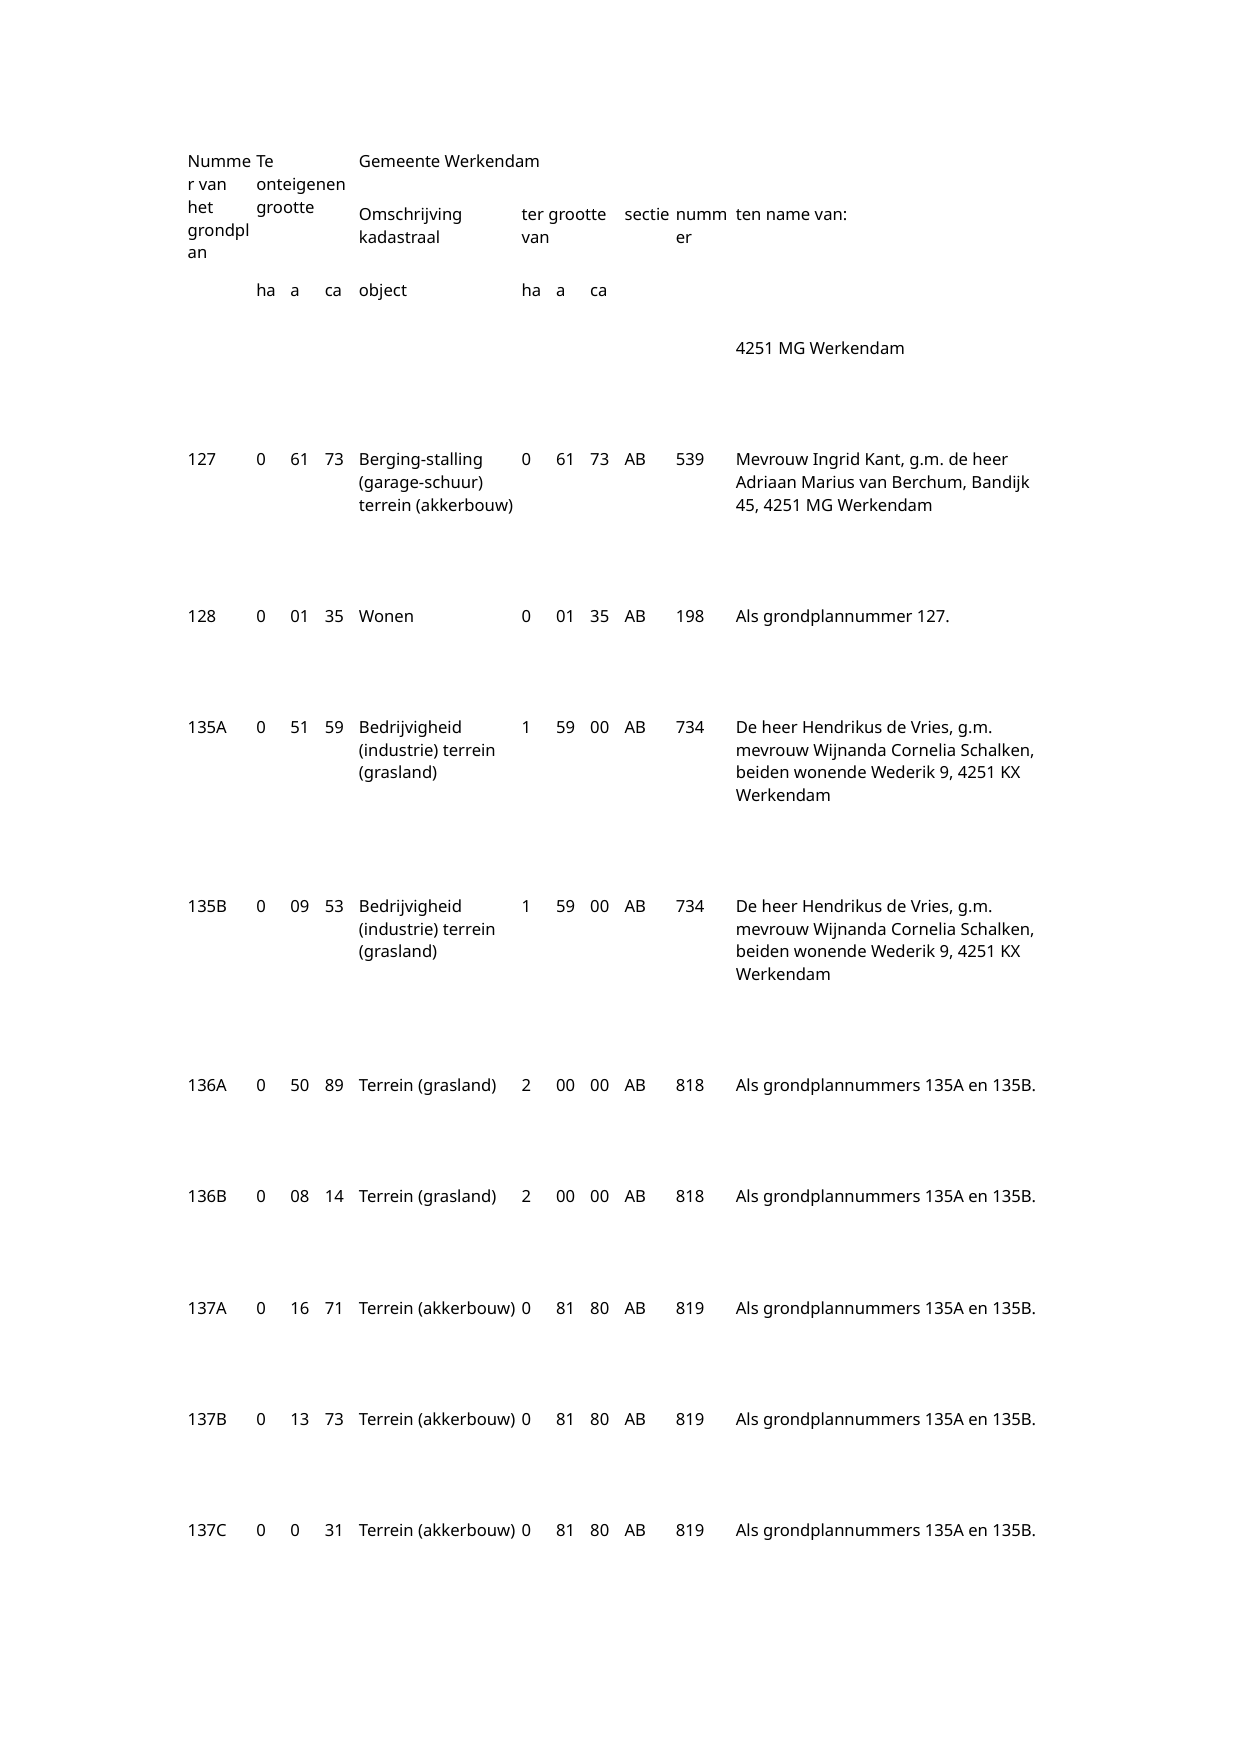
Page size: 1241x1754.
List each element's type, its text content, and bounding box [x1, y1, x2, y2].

table_cell [521, 1460, 556, 1518]
table_cell Als grondplannummers 135A en 135B. [736, 1185, 1053, 1238]
table_cell 0 [256, 1519, 290, 1571]
table_cell [736, 389, 1053, 448]
table_header Nummer van het grondplan [188, 150, 256, 337]
table_cell [290, 1238, 324, 1296]
table_cell [736, 546, 1053, 604]
table_cell 2 [521, 1074, 556, 1127]
table_cell 59 [325, 715, 359, 836]
table_cell [521, 1127, 556, 1185]
table_cell 0 [256, 1185, 290, 1238]
table_cell [256, 657, 290, 715]
table_cell 71 [325, 1296, 359, 1349]
table_cell [624, 1238, 676, 1296]
table_cell 81 [556, 1519, 590, 1571]
table_cell [256, 836, 290, 895]
table_cell [736, 657, 1053, 715]
table_cell [188, 1460, 256, 1518]
table_cell 80 [590, 1296, 624, 1349]
table_cell 73 [590, 448, 624, 546]
table_cell AB [624, 1185, 676, 1238]
table_cell [736, 1127, 1053, 1185]
table_cell 80 [590, 1519, 624, 1571]
table_cell [325, 1238, 359, 1296]
table_cell Als grondplannummers 135A en 135B. [736, 1296, 1053, 1349]
table_cell [188, 657, 256, 715]
table_cell a [556, 278, 590, 337]
table_cell AB [624, 604, 676, 657]
table_cell 1 [521, 715, 556, 836]
table_cell [736, 1238, 1053, 1296]
table_cell Bedrijvigheid (industrie) terrein (grasland) [359, 715, 521, 836]
table_cell [325, 1127, 359, 1185]
table_cell [188, 337, 256, 389]
table_cell AB [624, 1074, 676, 1127]
table_header Te onteigenen grootte [256, 150, 359, 278]
table_cell AB [624, 715, 676, 836]
table_cell [256, 1349, 290, 1407]
table_cell 81 [556, 1296, 590, 1349]
table_cell 0 [256, 1296, 290, 1349]
table_cell Omschrijving kadastraal [359, 203, 521, 278]
table_cell a [290, 278, 324, 337]
table_cell [590, 836, 624, 895]
table_cell [590, 1016, 624, 1074]
table_cell [359, 1238, 521, 1296]
table_cell [256, 389, 290, 448]
table_cell 08 [290, 1185, 324, 1238]
table_cell [188, 1016, 256, 1074]
table_cell [521, 657, 556, 715]
table_cell [359, 1127, 521, 1185]
table_cell [256, 1127, 290, 1185]
table_cell [256, 337, 290, 389]
table_cell [188, 1349, 256, 1407]
table_cell 539 [676, 448, 736, 546]
table_cell [676, 1127, 736, 1185]
table_cell [556, 1127, 590, 1185]
table_cell [676, 1238, 736, 1296]
table_cell [736, 1349, 1053, 1407]
table_cell [256, 546, 290, 604]
table_cell [736, 836, 1053, 895]
table_cell ca [590, 278, 624, 337]
table_cell 819 [676, 1408, 736, 1460]
table_cell Als grondplannummers 135A en 135B. [736, 1519, 1053, 1571]
table_cell [188, 389, 256, 448]
table_cell [290, 1127, 324, 1185]
table_cell 0 [521, 604, 556, 657]
table_cell [624, 1016, 676, 1074]
table_cell Terrein (grasland) [359, 1074, 521, 1127]
table_cell 818 [676, 1074, 736, 1127]
table_cell ter grootte van [521, 203, 624, 278]
table_cell 0 [521, 1408, 556, 1460]
table_cell 136A [188, 1074, 256, 1127]
table_cell [359, 1460, 521, 1518]
table_cell [736, 278, 1053, 337]
table_cell [556, 1016, 590, 1074]
table_cell [290, 1460, 324, 1518]
table_cell 734 [676, 895, 736, 1016]
table_cell ha [521, 278, 556, 337]
table_cell 136B [188, 1185, 256, 1238]
table_cell Terrein (akkerbouw) [359, 1519, 521, 1571]
table_cell ca [325, 278, 359, 337]
table_cell 51 [290, 715, 324, 836]
table_cell [290, 836, 324, 895]
table_cell [676, 836, 736, 895]
table_cell 59 [556, 895, 590, 1016]
table_cell Terrein (akkerbouw) [359, 1296, 521, 1349]
table_cell AB [624, 1296, 676, 1349]
table_cell [359, 836, 521, 895]
table_cell 59 [556, 715, 590, 836]
table_cell De heer Hendrikus de Vries, g.m. mevrouw Wijnanda Cornelia Schalken, beiden wonende Wederik 9, 4251 KX Werkendam [736, 895, 1053, 1016]
table_cell [325, 337, 359, 389]
table_cell [188, 836, 256, 895]
table_cell [256, 1016, 290, 1074]
table_cell ten name van: [736, 203, 1053, 278]
table_cell [521, 546, 556, 604]
table_cell [359, 1016, 521, 1074]
table_cell 135A [188, 715, 256, 836]
table_cell [676, 546, 736, 604]
table_cell [359, 657, 521, 715]
table_cell AB [624, 448, 676, 546]
table_cell [359, 1349, 521, 1407]
table_cell [521, 389, 556, 448]
table_cell [556, 546, 590, 604]
table_cell [624, 836, 676, 895]
table_cell 53 [325, 895, 359, 1016]
table_cell [556, 389, 590, 448]
table_cell [624, 1127, 676, 1185]
table_cell 14 [325, 1185, 359, 1238]
table_cell Terrein (akkerbouw) [359, 1408, 521, 1460]
table_cell [521, 337, 556, 389]
table_cell [676, 337, 736, 389]
table_header Gemeente Werkendam [359, 150, 1053, 203]
table_cell 00 [590, 1074, 624, 1127]
table_cell [556, 1460, 590, 1518]
table_cell [590, 1127, 624, 1185]
table_cell [590, 546, 624, 604]
table_cell [256, 1238, 290, 1296]
table_cell [188, 546, 256, 604]
table_cell [521, 836, 556, 895]
table_cell 0 [256, 448, 290, 546]
table_cell 128 [188, 604, 256, 657]
table_cell [590, 1460, 624, 1518]
table_cell [590, 1349, 624, 1407]
table_cell [556, 836, 590, 895]
table_cell [521, 1349, 556, 1407]
table_cell 01 [556, 604, 590, 657]
table_cell Als grondplannummers 135A en 135B. [736, 1408, 1053, 1460]
table_cell 137C [188, 1519, 256, 1571]
table_cell 137B [188, 1408, 256, 1460]
table_cell 1 [521, 895, 556, 1016]
table_cell [676, 1349, 736, 1407]
table_cell Terrein (grasland) [359, 1185, 521, 1238]
table_cell 818 [676, 1185, 736, 1238]
table_cell 81 [556, 1408, 590, 1460]
table_cell [676, 657, 736, 715]
table_cell [325, 546, 359, 604]
table_cell [325, 1349, 359, 1407]
table_cell [556, 1349, 590, 1407]
table_cell Als grondplannummers 135A en 135B. [736, 1074, 1053, 1127]
table_cell 0 [256, 715, 290, 836]
table_cell [736, 1460, 1053, 1518]
table_cell [624, 657, 676, 715]
table_cell 137A [188, 1296, 256, 1349]
table_cell 819 [676, 1296, 736, 1349]
table_cell [624, 389, 676, 448]
table_cell [624, 278, 676, 337]
table_cell 00 [590, 895, 624, 1016]
table_cell 73 [325, 448, 359, 546]
table_cell 31 [325, 1519, 359, 1571]
table_cell 89 [325, 1074, 359, 1127]
table_cell [290, 657, 324, 715]
table_cell [290, 1016, 324, 1074]
table_cell Bedrijvigheid (industrie) terrein (grasland) [359, 895, 521, 1016]
table_cell AB [624, 895, 676, 1016]
table_cell 4251 MG Werkendam [736, 337, 1053, 389]
table_cell 00 [556, 1185, 590, 1238]
table_cell 0 [256, 604, 290, 657]
table_cell 13 [290, 1408, 324, 1460]
table_cell Als grondplannummer 127. [736, 604, 1053, 657]
table_cell [624, 337, 676, 389]
table_cell [290, 389, 324, 448]
table_cell 135B [188, 895, 256, 1016]
table_cell 00 [590, 1185, 624, 1238]
table_cell 0 [290, 1519, 324, 1571]
table_cell [359, 389, 521, 448]
table_cell 198 [676, 604, 736, 657]
table_cell 2 [521, 1185, 556, 1238]
table_cell Mevrouw Ingrid Kant, g.m. de heer Adriaan Marius van Berchum, Bandijk 45, 4251 MG Werkendam [736, 448, 1053, 546]
table_cell [624, 1460, 676, 1518]
table_cell 0 [256, 895, 290, 1016]
table_cell 61 [290, 448, 324, 546]
table_cell ha [256, 278, 290, 337]
table_cell [736, 1016, 1053, 1074]
table_cell [325, 657, 359, 715]
table_cell [676, 1460, 736, 1518]
table_cell 0 [256, 1074, 290, 1127]
table_cell [590, 389, 624, 448]
table_cell sectie [624, 203, 676, 278]
table_cell 16 [290, 1296, 324, 1349]
table_cell Wonen [359, 604, 521, 657]
table_cell [290, 546, 324, 604]
table_cell 00 [556, 1074, 590, 1127]
table_cell 35 [590, 604, 624, 657]
table_cell [325, 836, 359, 895]
table_cell 50 [290, 1074, 324, 1127]
table_cell [556, 337, 590, 389]
table_cell object [359, 278, 521, 337]
table_cell 00 [590, 715, 624, 836]
table_cell 0 [521, 1519, 556, 1571]
table_cell [624, 546, 676, 604]
table_cell [676, 389, 736, 448]
table_cell AB [624, 1519, 676, 1571]
table_cell 734 [676, 715, 736, 836]
table_cell [325, 1016, 359, 1074]
table_cell nummer [676, 203, 736, 278]
table_cell [359, 337, 521, 389]
table_cell [256, 1460, 290, 1518]
table_cell [359, 546, 521, 604]
table_cell [590, 1238, 624, 1296]
table_cell [325, 1460, 359, 1518]
table_cell [556, 1238, 590, 1296]
table_cell 127 [188, 448, 256, 546]
table_cell 73 [325, 1408, 359, 1460]
table_cell 61 [556, 448, 590, 546]
table_cell [676, 278, 736, 337]
table_cell 01 [290, 604, 324, 657]
table_cell [188, 1238, 256, 1296]
table_cell [590, 657, 624, 715]
table_cell 09 [290, 895, 324, 1016]
table_cell Berging-stalling (garage-schuur) terrein (akkerbouw) [359, 448, 521, 546]
table_cell [290, 337, 324, 389]
table_cell [290, 1349, 324, 1407]
table_cell 819 [676, 1519, 736, 1571]
table_cell [325, 389, 359, 448]
table_cell 0 [256, 1408, 290, 1460]
table_cell [521, 1238, 556, 1296]
table_cell 0 [521, 1296, 556, 1349]
table_cell [521, 1016, 556, 1074]
table_cell [556, 657, 590, 715]
table_cell [188, 1127, 256, 1185]
table_cell 0 [521, 448, 556, 546]
table_cell De heer Hendrikus de Vries, g.m. mevrouw Wijnanda Cornelia Schalken, beiden wonende Wederik 9, 4251 KX Werkendam [736, 715, 1053, 836]
table_cell [676, 1016, 736, 1074]
table_cell AB [624, 1408, 676, 1460]
table_cell 80 [590, 1408, 624, 1460]
table_cell [624, 1349, 676, 1407]
table_cell [590, 337, 624, 389]
table_cell 35 [325, 604, 359, 657]
